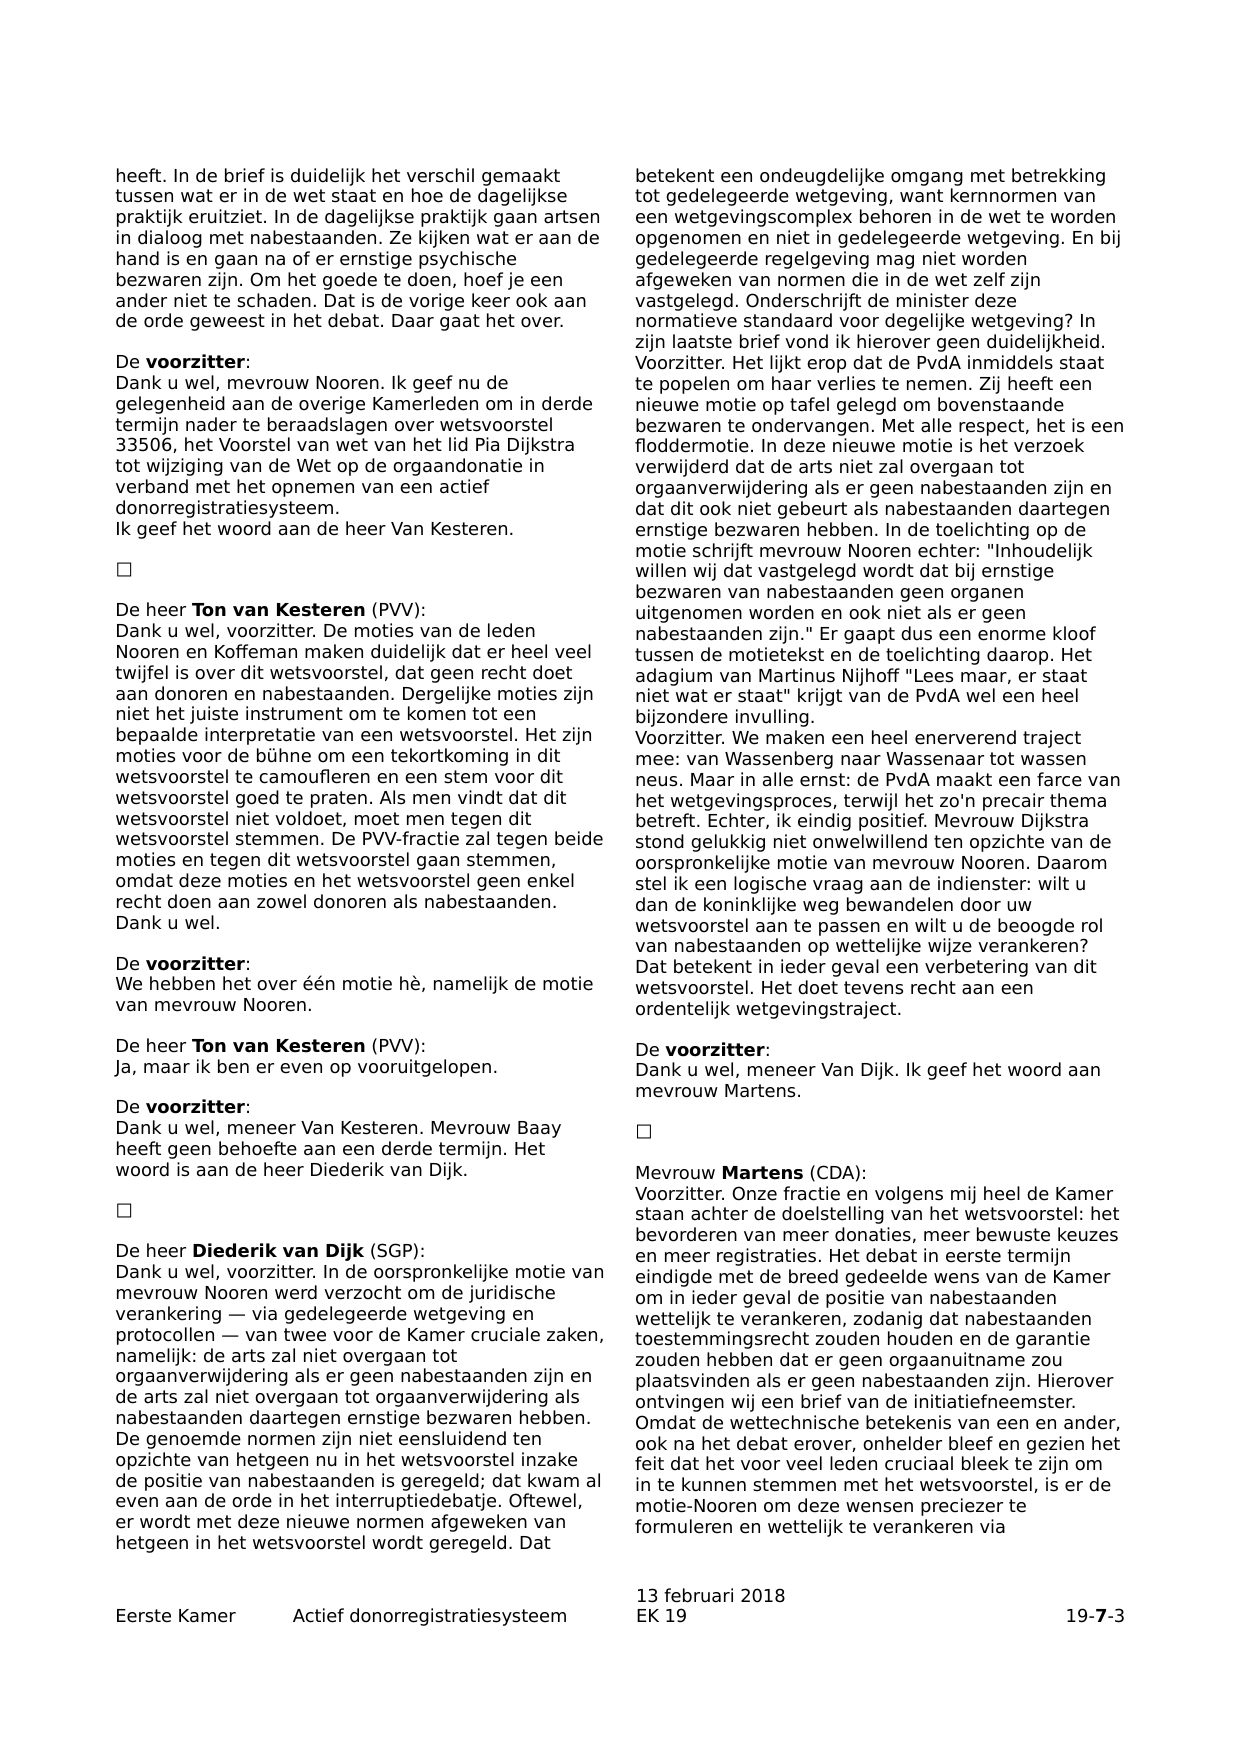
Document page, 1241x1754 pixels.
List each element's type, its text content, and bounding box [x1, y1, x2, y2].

text Dank u wel, voorzitter. De moties van de leden Nooren en Koffeman maken duidelijk dat er heel veel twijfel is over dit wetsvoorstel, dat geen recht doet aan donoren en nabestaanden. Dergelijke moties zijn niet het juiste instrument om te komen tot een bepaalde interpretatie van een wetsvoorstel. Het zijn moties voor de bühne om een tekortkoming in dit wetsvoorstel te camoufleren en een stem voor dit wetsvoorstel goed te praten. Als men vindt dat dit wetsvoorstel niet voldoet, moet men tegen dit wetsvoorstel stemmen. De PVV-fractie zal tegen beide moties en tegen dit wetsvoorstel gaan stemmen, omdat deze moties en het wetsvoorstel geen enkel recht doen aan zowel donoren als nabestaanden. [115, 621, 605, 912]
text betekent een ondeugdelijke omgang met betrekking tot gedelegeerde wetgeving, want kernnormen van een wetgevingscomplex behoren in de wet te worden opgenomen en niet in gedelegeerde wetgeving. En bij gedelegeerde regelgeving mag niet worden afgeweken van normen die in de wet zelf zijn vastgelegd. Onderschrijft de minister deze normatieve standaard voor degelijke wetgeving? In zijn laatste brief vond ik hierover geen duidelijkheid. [635, 165, 1125, 353]
text De voorzitter: [635, 1039, 1125, 1060]
text De heer Ton van Kesteren (PVV): [115, 600, 605, 621]
text ⬜ [115, 559, 605, 580]
text Ja, maar ik ben er even op vooruitgelopen. [115, 1056, 605, 1077]
text Voorzitter. Het lijkt erop dat de PvdA inmiddels staat te popelen om haar verlies te nemen. Zij heeft een nieuwe motie op tafel gelegd om bovenstaande bezwaren te ondervangen. Met alle respect, het is een floddermotie. In deze nieuwe motie is het verzoek verwijderd dat de arts niet zal overgaan tot orgaanverwijdering als er geen nabestaanden zijn en dat dit ook niet gebeurt als nabestaanden daartegen ernstige bezwaren hebben. In de toelichting op de motie schrijft mevrouw Nooren echter: "Inhoudelijk willen wij dat vastgelegd wordt dat bij ernstige bezwaren van nabestaanden geen organen uitgenomen worden en ook niet als er geen nabestaanden zijn." Er gaapt dus een enorme kloof tussen de motietekst en de toelichting daarop. Het adagium van Martinus Nijhoff "Lees maar, er staat niet wat er staat" krijgt van de PvdA wel een heel bijzondere invulling. [635, 353, 1125, 728]
text De heer Diederik van Dijk (SGP): [115, 1241, 605, 1262]
text We hebben het over één motie hè, namelijk de motie van mevrouw Nooren. [115, 974, 605, 1016]
text Dank u wel, mevrouw Nooren. Ik geef nu de gelegenheid aan de overige Kamerleden om in derde termijn nader te beraadslagen over wetsvoorstel 33506, het Voorstel van wet van het lid Pia Dijkstra tot wijziging van de Wet op de orgaandonatie in verband met het opnemen van een actief donorregistratiesysteem. [115, 373, 605, 518]
text Dank u wel. [115, 912, 605, 933]
text Ik geef het woord aan de heer Van Kesteren. [115, 518, 605, 539]
text ⬜ [635, 1122, 1125, 1143]
text heeft. In de brief is duidelijk het verschil gemaakt tussen wat er in de wet staat en hoe de dagelijkse praktijk eruitziet. In de dagelijkse praktijk gaan artsen in dialoog met nabestaanden. Ze kijken wat er aan de hand is en gaan na of er ernstige psychische bezwaren zijn. Om het goede te doen, hoef je een ander niet te schaden. Dat is de vorige keer ook aan de orde geweest in het debat. Daar gaat het over. [115, 165, 605, 332]
text Mevrouw Martens (CDA): [635, 1163, 1125, 1183]
text De voorzitter: [115, 352, 605, 373]
text De voorzitter: [115, 953, 605, 974]
text Dank u wel, voorzitter. In de oorspronkelijke motie van mevrouw Nooren werd verzocht om de juridische verankering — via gedelegeerde wetgeving en protocollen — van twee voor de Kamer cruciale zaken, namelijk: de arts zal niet overgaan tot orgaanverwijdering als er geen nabestaanden zijn en de arts zal niet overgaan tot orgaanverwijdering als nabestaanden daartegen ernstige bezwaren hebben. De genoemde normen zijn niet eensluidend ten opzichte van hetgeen nu in het wetsvoorstel inzake de positie van nabestaanden is geregeld; dat kwam al even aan de orde in het interruptiedebatje. Oftewel, er wordt met deze nieuwe normen afgeweken van hetgeen in het wetsvoorstel wordt geregeld. Dat [115, 1262, 605, 1554]
text De voorzitter: [115, 1097, 605, 1118]
text ⬜ [115, 1201, 605, 1221]
text Dank u wel, meneer Van Dijk. Ik geef het woord aan mevrouw Martens. [635, 1060, 1125, 1102]
text Dank u wel, meneer Van Kesteren. Mevrouw Baay heeft geen behoefte aan een derde termijn. Het woord is aan de heer Diederik van Dijk. [115, 1118, 605, 1181]
text De heer Ton van Kesteren (PVV): [115, 1036, 605, 1056]
text Voorzitter. Onze fractie en volgens mij heel de Kamer staan achter de doelstelling van het wetsvoorstel: het bevorderen van meer donaties, meer bewuste keuzes en meer registraties. Het debat in eerste termijn eindigde met de breed gedeelde wens van de Kamer om in ieder geval de positie van nabestaanden wettelijk te verankeren, zodanig dat nabestaanden toestemmingsrecht zouden houden en de garantie zouden hebben dat er geen orgaanuitname zou plaatsvinden als er geen nabestaanden zijn. Hierover ontvingen wij een brief van de initiatiefneemster. Omdat de wettechnische betekenis van een en ander, ook na het debat erover, onhelder bleef en gezien het feit dat het voor veel leden cruciaal bleek te zijn om in te kunnen stemmen met het wetsvoorstel, is er de motie-Nooren om deze wensen preciezer te formuleren en wettelijk te verankeren via [635, 1183, 1125, 1537]
text Voorzitter. We maken een heel enerverend traject mee: van Wassenberg naar Wassenaar tot wassen neus. Maar in alle ernst: de PvdA maakt een farce van het wetgevingsproces, terwijl het zo'n precair thema betreft. Echter, ik eindig positief. Mevrouw Dijkstra stond gelukkig niet onwelwillend ten opzichte van de oorspronkelijke motie van mevrouw Nooren. Daarom stel ik een logische vraag aan de indienster: wilt u dan de koninklijke weg bewandelen door uw wetsvoorstel aan te passen en wilt u de beoogde rol van nabestaanden op wettelijke wijze verankeren? Dat betekent in ieder geval een verbetering van dit wetsvoorstel. Het doet tevens recht aan een ordentelijk wetgevingstraject. [635, 728, 1125, 1019]
